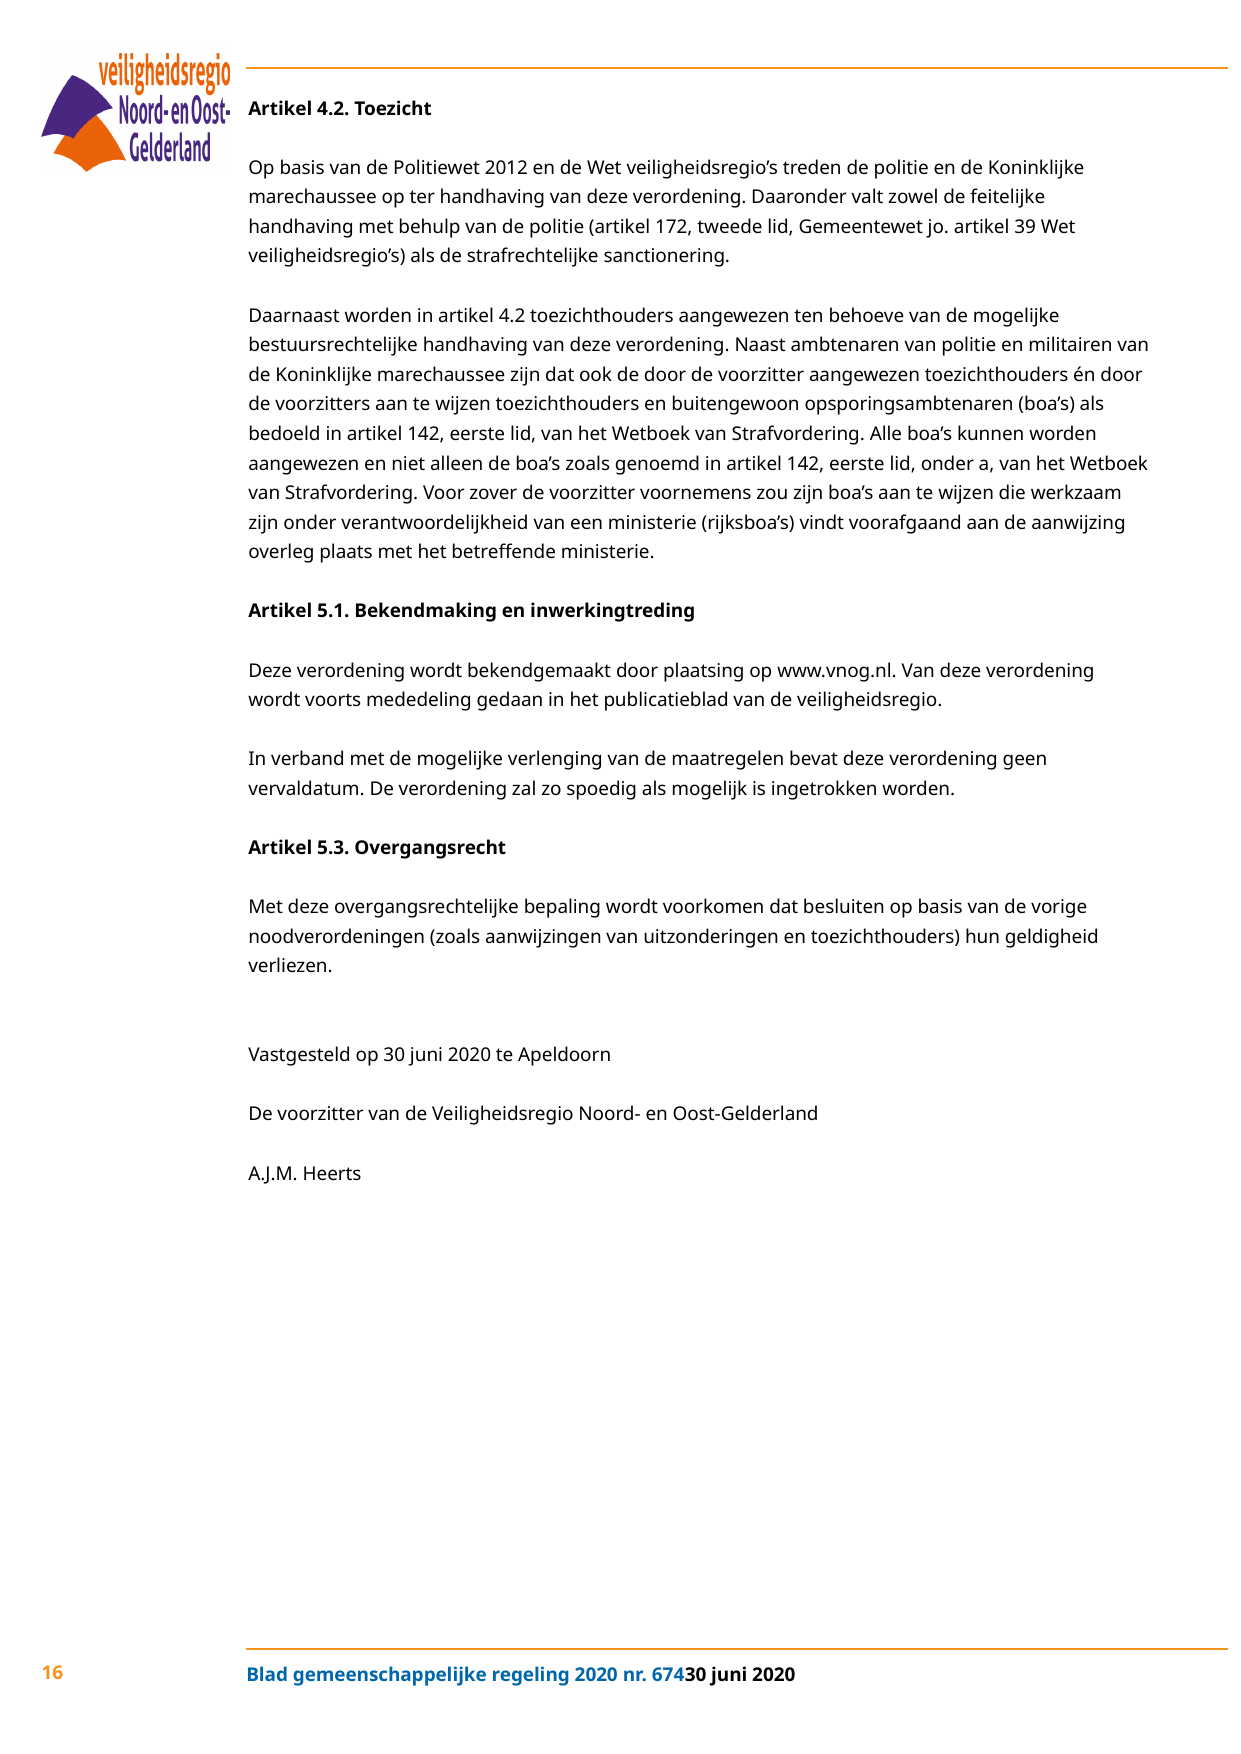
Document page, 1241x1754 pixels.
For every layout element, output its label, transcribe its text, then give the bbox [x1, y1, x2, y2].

picture [41, 47, 231, 172]
text In verband met de mogelijke verlenging van de maatregelen bevat deze verordening geen vervaldatum. De verordening zal zo spoedig als mogelijk is ingetrokken worden. [248, 746, 1152, 801]
text Met deze overgangsrechtelijke bepaling wordt voorkomen dat besluiten op basis van de vorige noodverordeningen (zoals aanwijzingen van uitzonderingen en toezichthouders) hun geldigheid verliezen. [248, 893, 1152, 978]
text Vastgesteld op 30 juni 2020 te Apeldoorn [248, 1041, 1152, 1067]
text Daarnaast worden in artikel 4.2 toezichthouders aangewezen ten behoeve van de mogelijke bestuursrechtelijke handhaving van deze verordening. Naast ambtenaren van politie en militairen van de Koninklijke marechaussee zijn dat ook de door de voorzitter aangewezen toezichthouders én door de voorzitters aan te wijzen toezichthouders en buitengewoon opsporingsambtenaren (boa’s) als bedoeld in artikel 142, eerste lid, van het Wetboek van Strafvordering. Alle boa’s kunnen worden aangewezen en niet alleen de boa’s zoals genoemd in artikel 142, eerste lid, onder a, van het Wetboek van Strafvordering. Voor zover de voorzitter voornemens zou zijn boa’s aan te wijzen die werkzaam zijn onder verantwoordelijkheid van een ministerie (rijksboa’s) vindt voorafgaand aan de aanwijzing overleg plaats met het betreffende ministerie. [248, 302, 1152, 564]
text Deze verordening wordt bekendgemaakt door plaatsing op www.vnog.nl. Van deze verordening wordt voorts mededeling gedaan in het publicatieblad van de veiligheidsregio. [248, 657, 1152, 712]
text Artikel 5.1. Bekendmaking en inwerkingtreding [248, 598, 1152, 623]
text Artikel 5.3. Overgangsrecht [248, 834, 1152, 860]
text Op basis van de Politiewet 2012 en de Wet veiligheidsregio’s treden de politie en de Koninklijke marechaussee op ter handhaving van deze verordening. Daaronder valt zowel de feitelijke handhaving met behulp van de politie (artikel 172, tweede lid, Gemeentewet jo. artikel 39 Wet veiligheidsregio’s) als de strafrechtelijke sanctionering. [248, 154, 1152, 268]
text De voorzitter van de Veiligheidsregio Noord- en Oost-Gelderland [248, 1101, 1152, 1126]
text A.J.M. Heerts [248, 1160, 1152, 1186]
text Artikel 4.2. Toezicht [248, 95, 1152, 121]
